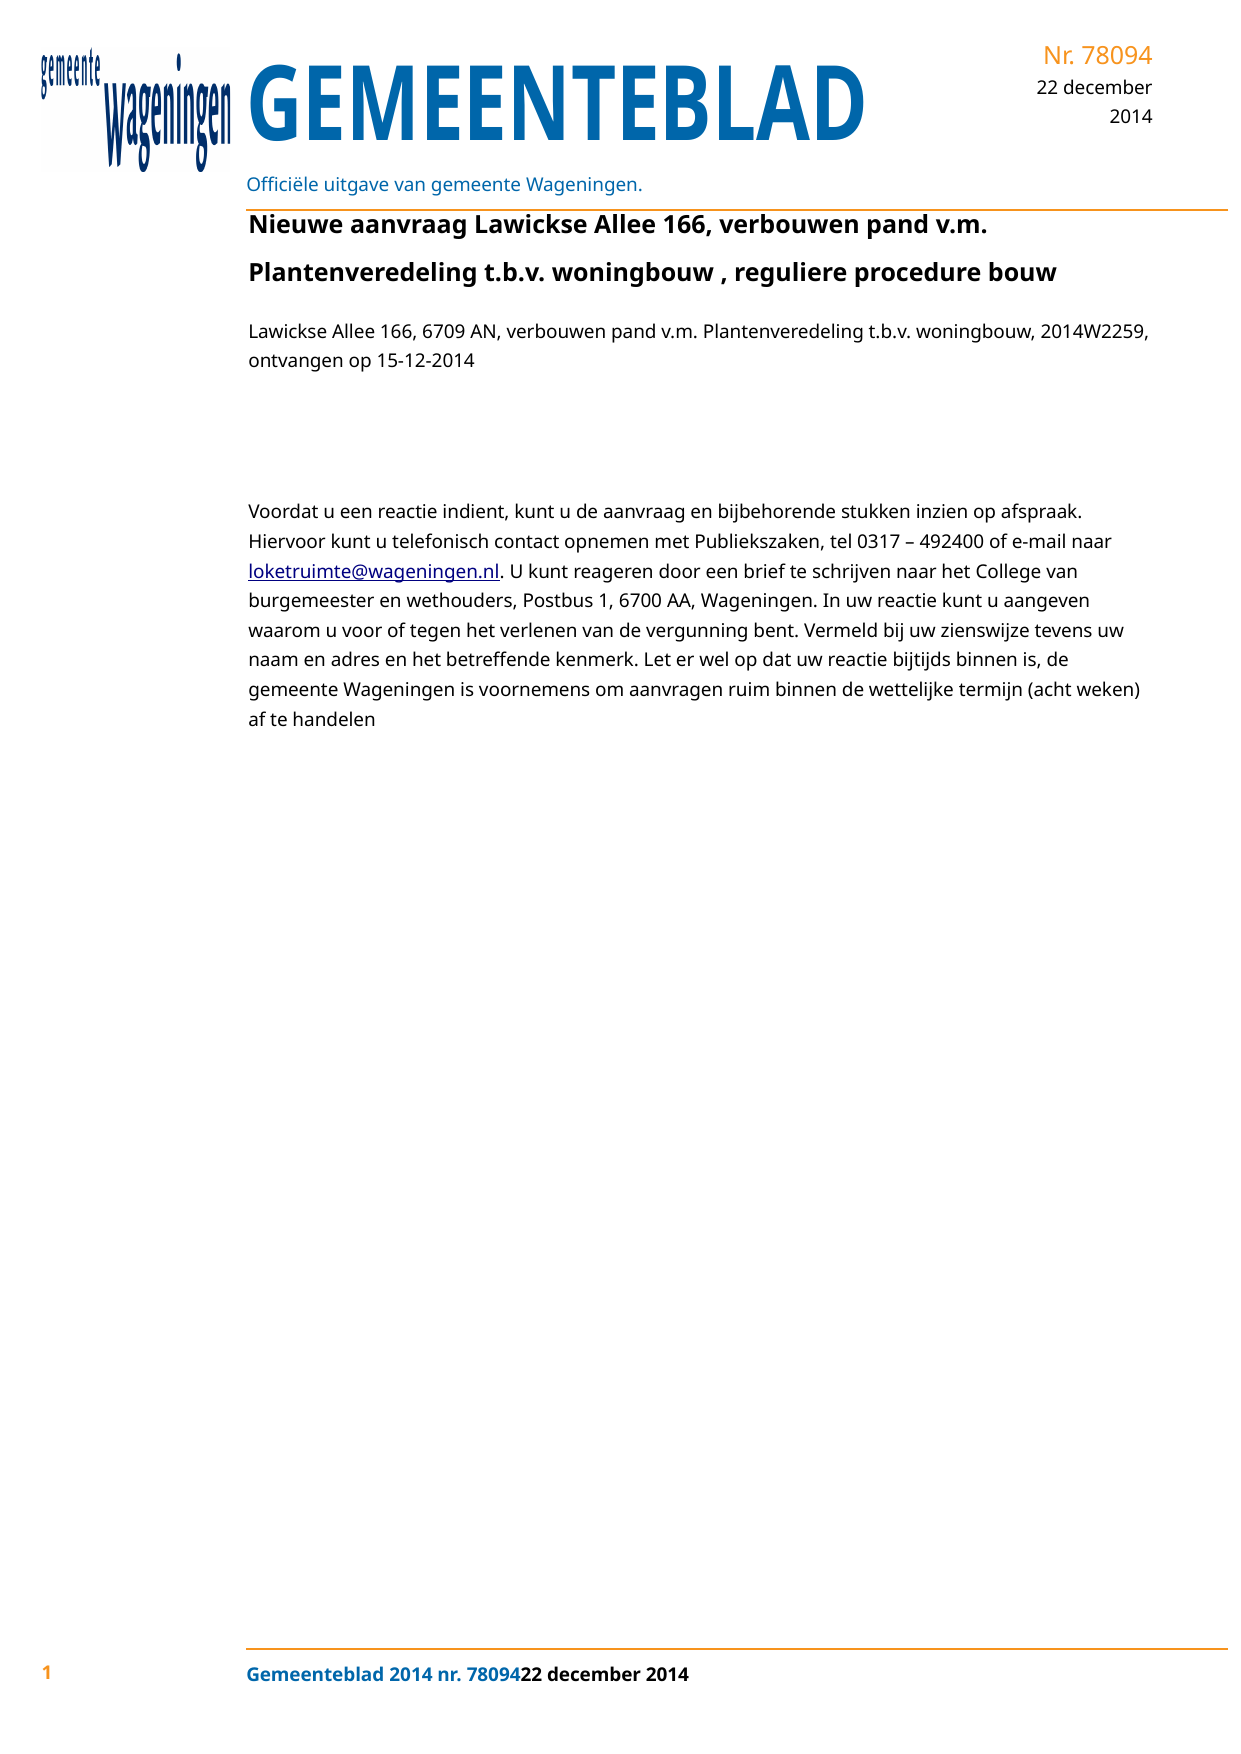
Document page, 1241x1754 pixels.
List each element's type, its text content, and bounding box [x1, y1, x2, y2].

text Lawickse Allee 166, 6709 AN, verbouwen pand v.m. Plantenveredeling t.b.v. woningbouw, 2014W2259, ontvangen op 15-12-2014 [248, 318, 1152, 373]
picture [41, 47, 231, 172]
text Voordat u een reactie indient, kunt u de aanvraag en bijbehorende stukken inzien op afspraak. Hiervoor kunt u telefonisch contact opnemen met Publiekszaken, tel 0317 – 492400 of e-mail naar loketruimte@wageningen.nl. U kunt reageren door een brief te schrijven naar het College van burgemeester en wethouders, Postbus 1, 6700 AA, Wageningen. In uw reactie kunt u aangeven waarom u voor of tegen het verlenen van de vergunning bent. Vermeld bij uw zienswijze tevens uw naam en adres en het betreffende kenmerk. Let er wel op dat uw reactie bijtijds binnen is, de gemeente Wageningen is voornemens om aanvragen ruim binnen de wettelijke termijn (acht weken) af te handelen [248, 499, 1152, 732]
text Nieuwe aanvraag Lawickse Allee 166, verbouwen pand v.m. Plantenveredeling t.b.v. woningbouw , reguliere procedure bouw [248, 211, 1152, 288]
